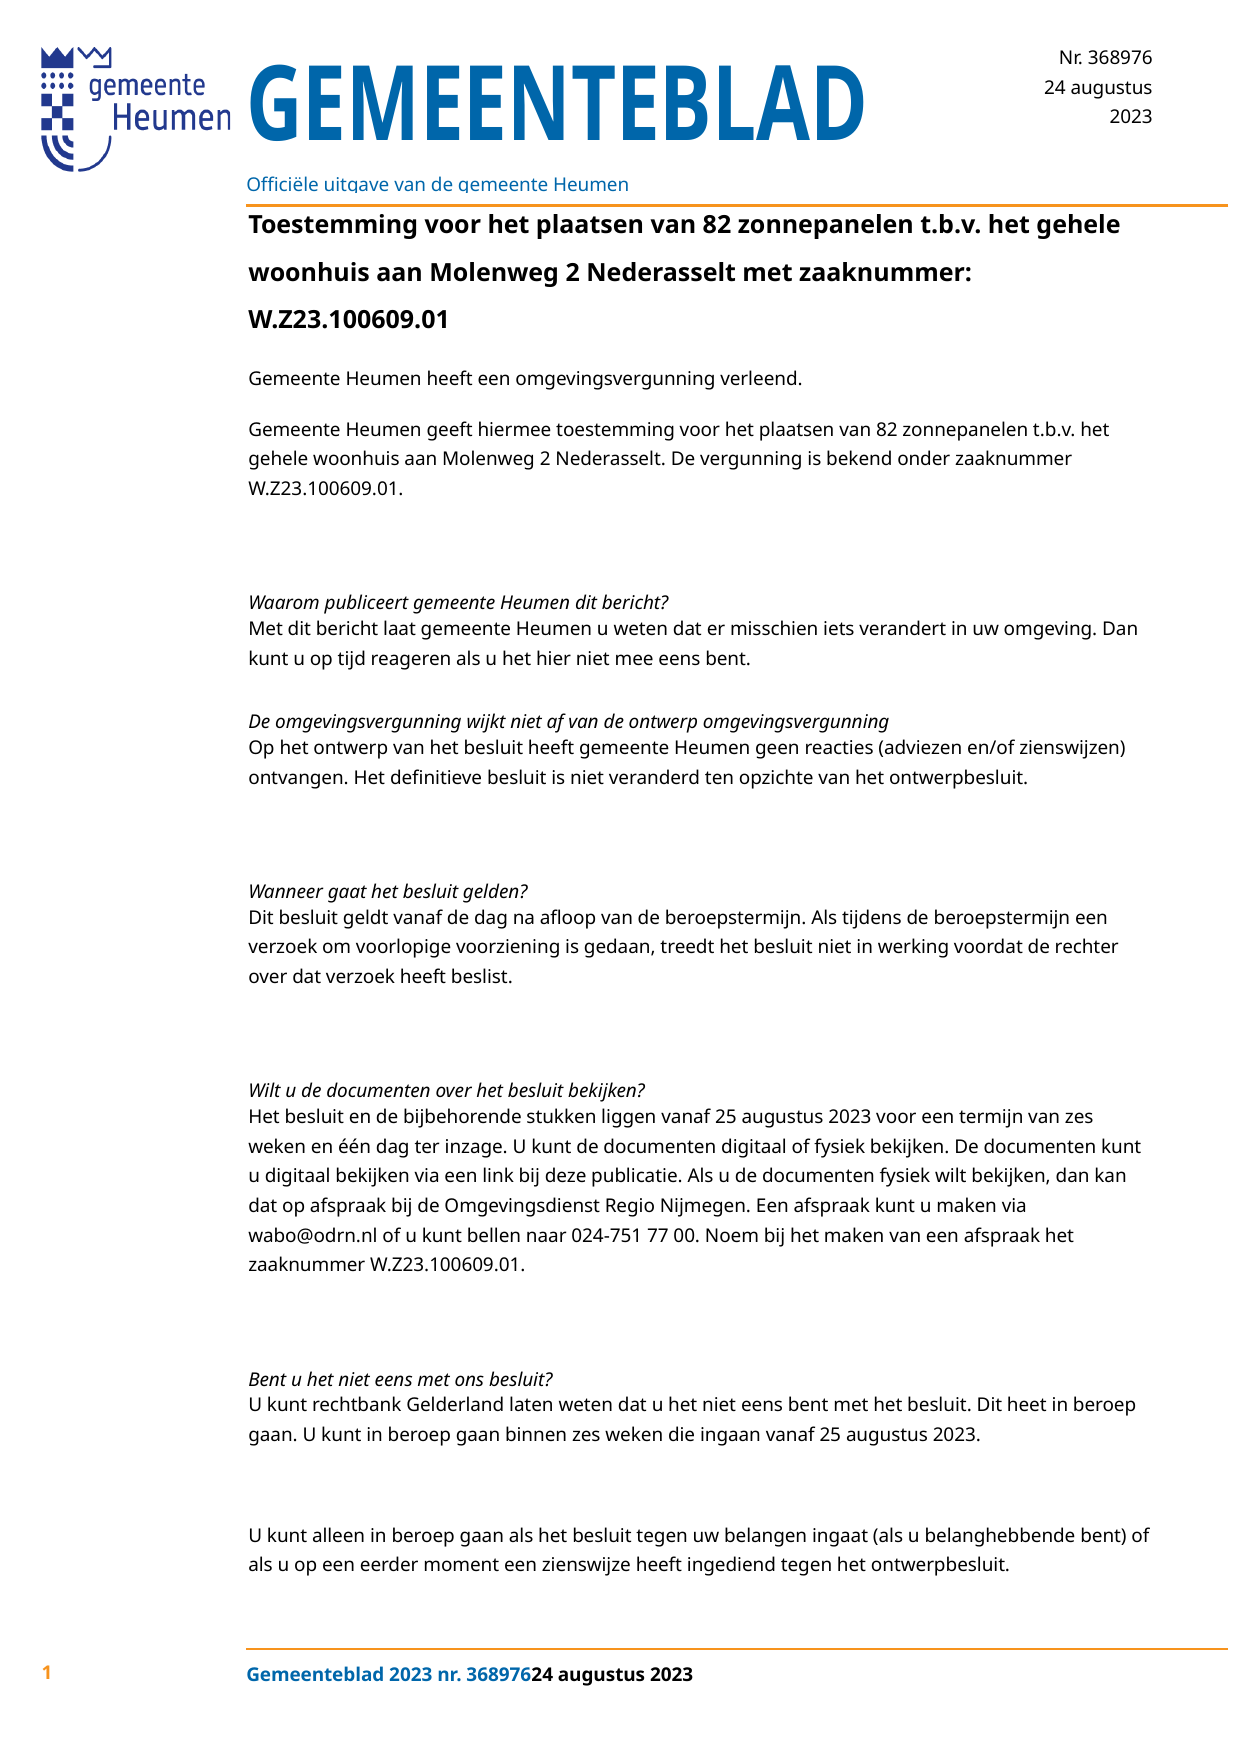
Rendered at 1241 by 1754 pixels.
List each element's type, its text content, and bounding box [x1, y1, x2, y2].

text Wanneer gaat het besluit gelden? [248, 878, 1152, 904]
text Gemeente Heumen geeft hiermee toestemming voor het plaatsen van 82 zonnepanelen t.b.v. het gehele woonhuis aan Molenweg 2 Nederasselt. De vergunning is bekend onder zaaknummer W.Z23.100609.01. [248, 416, 1152, 501]
text Waarom publiceert gemeente Heumen dit bericht? [248, 589, 1152, 615]
text Bent u het niet eens met ons besluit? [248, 1366, 1152, 1391]
text De omgevingsvergunning wijkt niet af van de ontwerp omgevingsvergunning [248, 709, 1152, 734]
text Dit besluit geldt vanaf de dag na afloop van de beroepstermijn. Als tijdens de beroepstermijn een verzoek om voorlopige voorziening is gedaan, treedt het besluit niet in werking voordat de rechter over dat verzoek heeft beslist. [248, 904, 1152, 989]
text Met dit bericht laat gemeente Heumen u weten dat er misschien iets verandert in uw omgeving. Dan kunt u op tijd reageren als u het hier niet mee eens bent. [248, 615, 1152, 671]
text U kunt rechtbank Gelderland laten weten dat u het niet eens bent met het besluit. Dit heet in beroep gaan. U kunt in beroep gaan binnen zes weken die ingaan vanaf 25 augustus 2023. [248, 1391, 1152, 1447]
text Gemeente Heumen heeft een omgevingsvergunning verleend. [248, 366, 1152, 391]
text Het besluit en de bijbehorende stukken liggen vanaf 25 augustus 2023 voor een termijn van zes weken en één dag ter inzage. U kunt de documenten digitaal of fysiek bekijken. De documenten kunt u digitaal bekijken via een link bij deze publicatie. Als u de documenten fysiek wilt bekijken, dan kan dat op afspraak bij de Omgevingsdienst Regio Nijmegen. Een afspraak kunt u maken via wabo@odrn.nl of u kunt bellen naar 024-751 77 00. Noem bij het maken van een afspraak het zaaknummer W.Z23.100609.01. [248, 1103, 1152, 1277]
text Op het ontwerp van het besluit heeft gemeente Heumen geen reacties (adviezen en/of zienswijzen) ontvangen. Het definitieve besluit is niet veranderd ten opzichte van het ontwerpbesluit. [248, 734, 1152, 790]
text U kunt alleen in beroep gaan als het besluit tegen uw belangen ingaat (als u belanghebbende bent) of als u op een eerder moment een zienswijze heeft ingediend tegen het ontwerpbesluit. [248, 1522, 1152, 1577]
text Wilt u de documenten over het besluit bekijken? [248, 1078, 1152, 1103]
text Toestemming voor het plaatsen van 82 zonnepanelen t.b.v. het gehele woonhuis aan Molenweg 2 Nederasselt met zaaknummer: W.Z23.100609.01 [248, 207, 1152, 336]
picture [41, 47, 231, 172]
